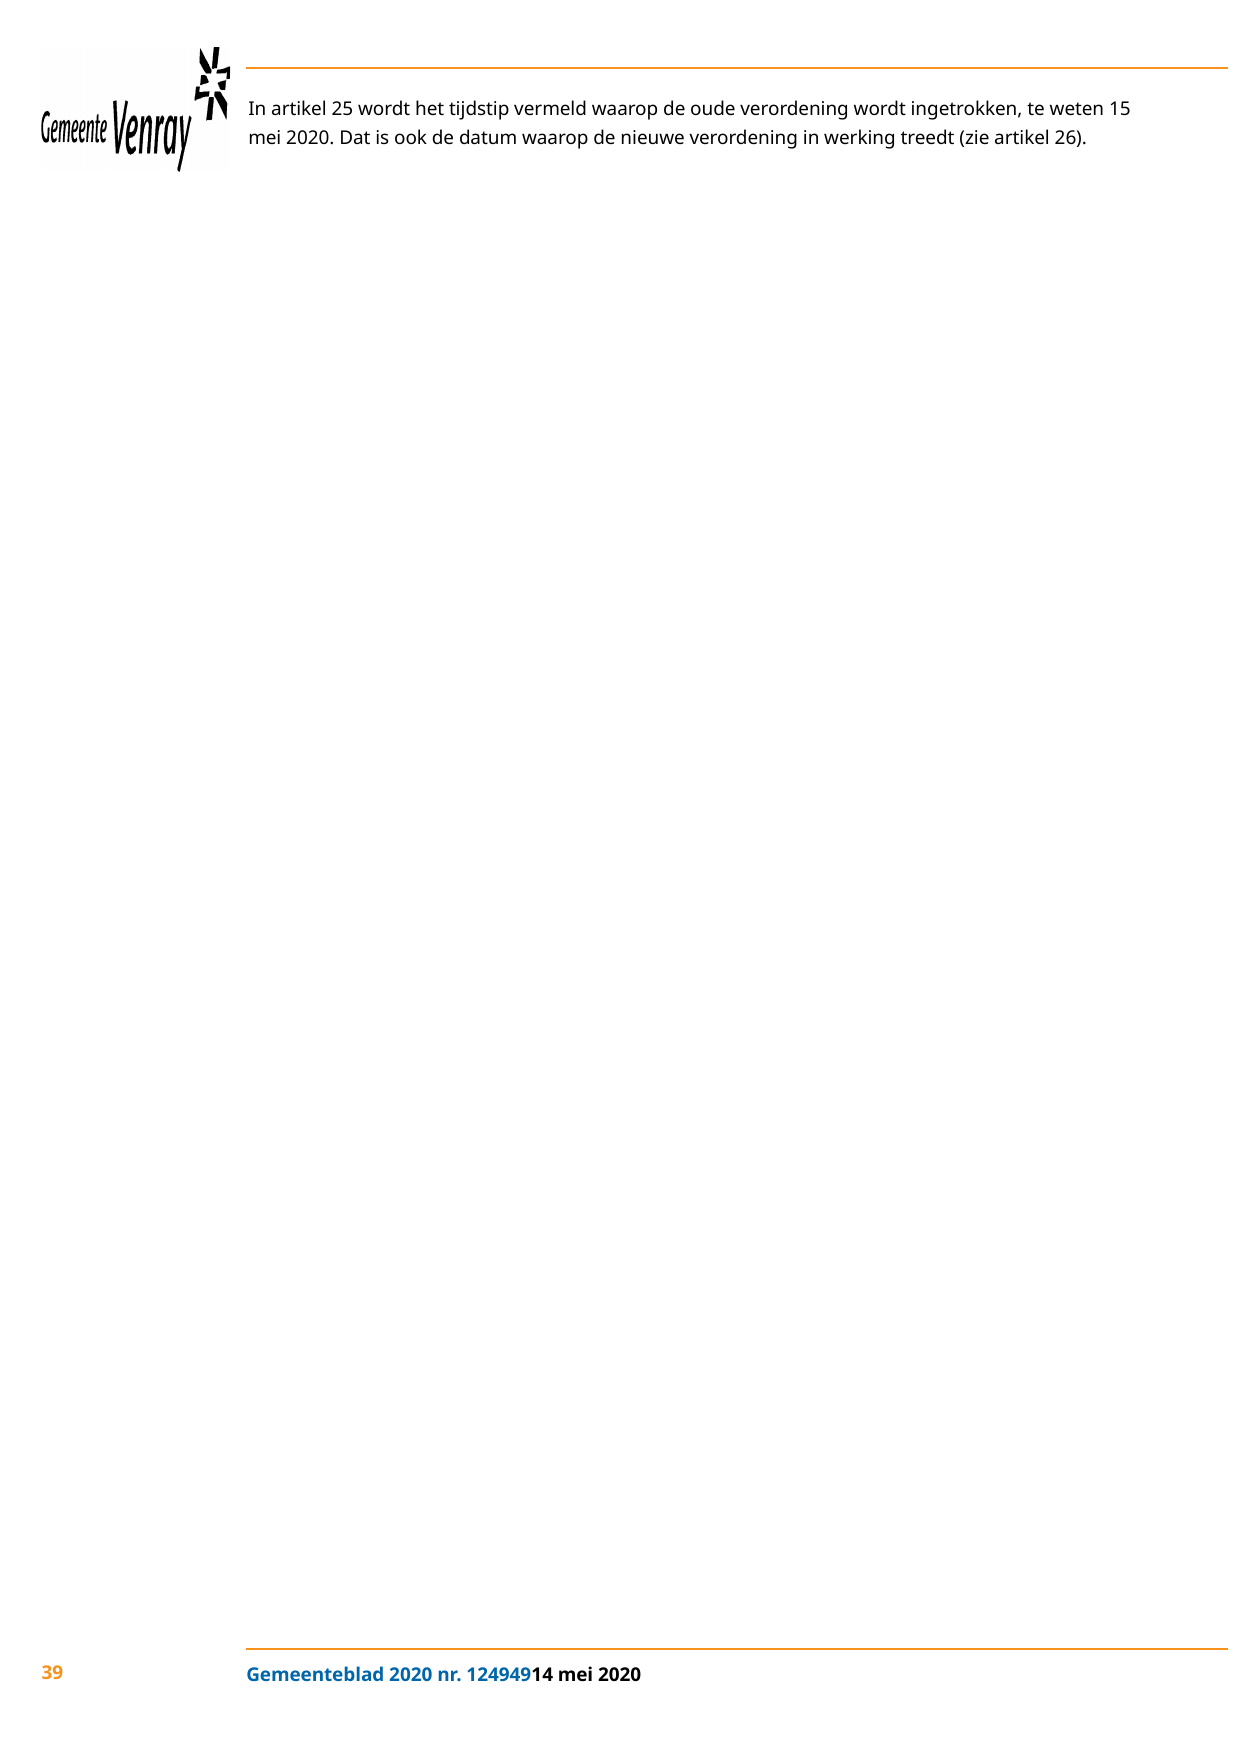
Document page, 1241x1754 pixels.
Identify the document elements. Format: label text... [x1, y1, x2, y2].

picture [41, 47, 231, 172]
text In artikel 25 wordt het tijdstip vermeld waarop de oude verordening wordt ingetrokken, te weten 15 mei 2020. Dat is ook de datum waarop de nieuwe verordening in werking treedt (zie artikel 26). [248, 95, 1152, 150]
